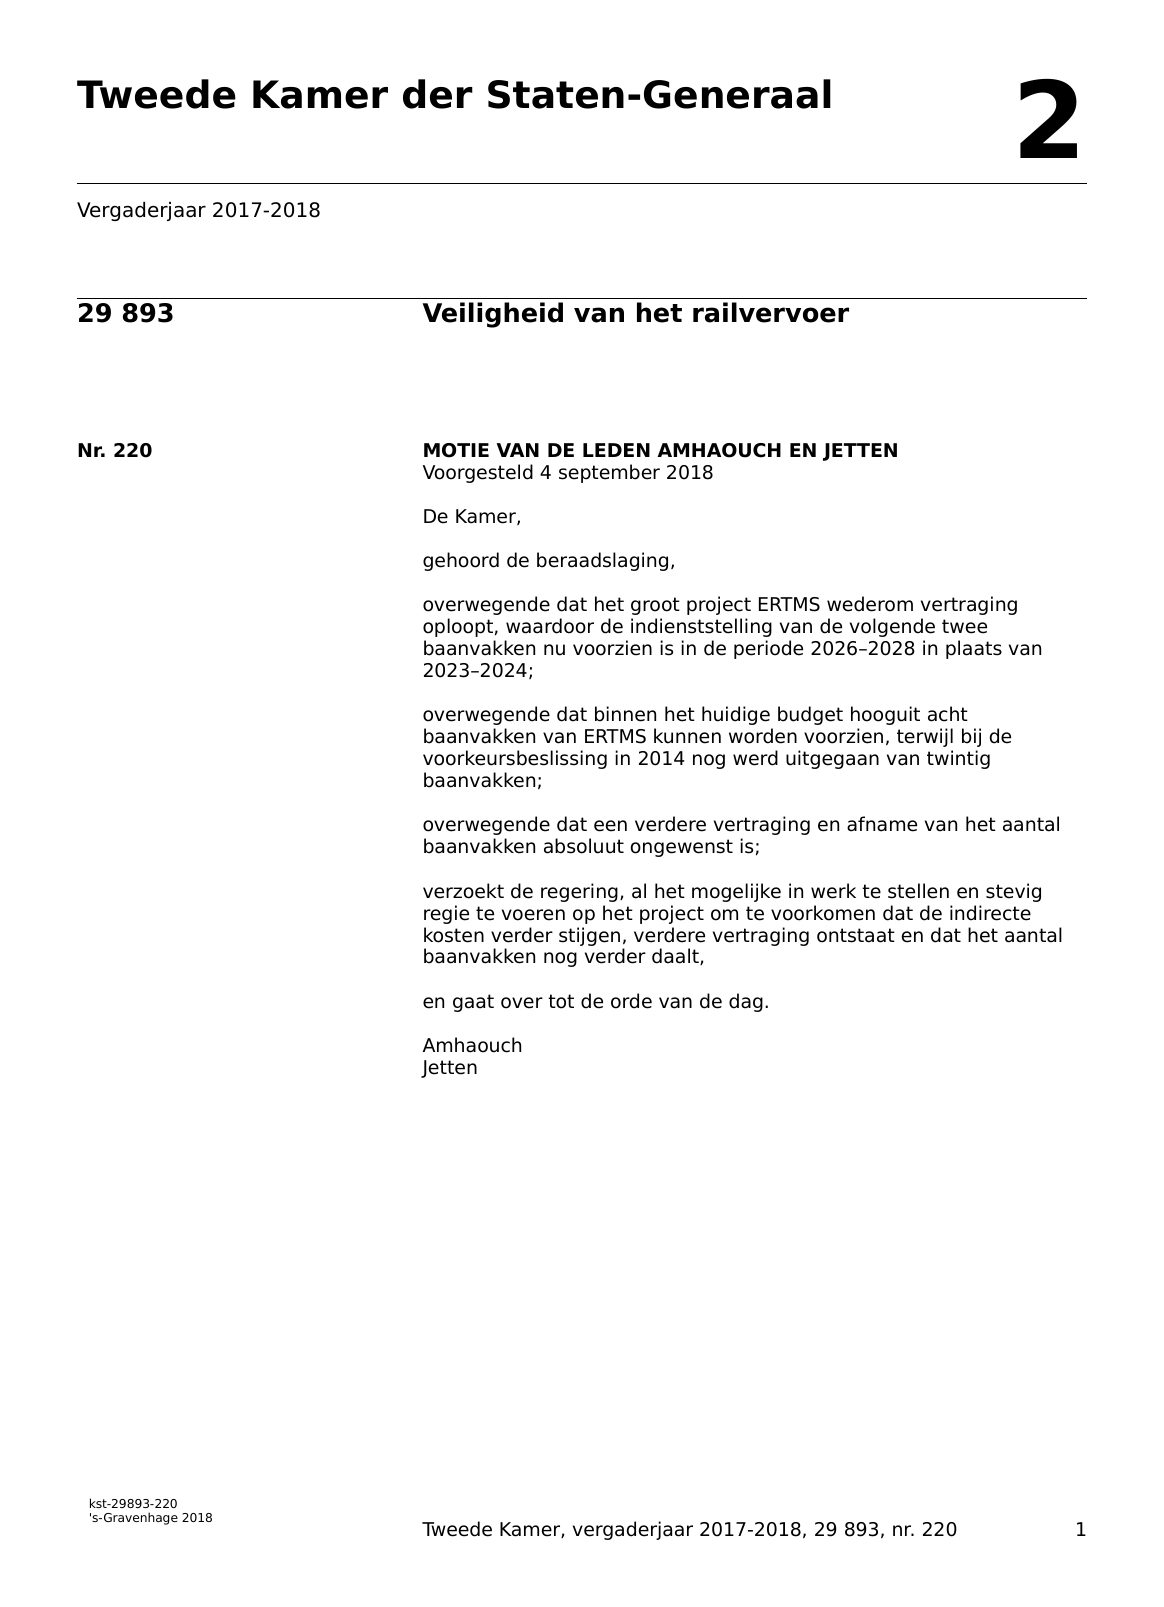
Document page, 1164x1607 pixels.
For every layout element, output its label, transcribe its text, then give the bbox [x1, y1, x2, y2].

text 's-Gravenhage 2018 [88, 1511, 323, 1525]
text Voorgesteld 4 september 2018 [422, 462, 1087, 484]
table_header 2 [886, 59, 1087, 183]
text verzoekt de regering, al het mogelijke in werk te stellen en stevig regie te voeren op het project om te voorkomen dat de indirecte kosten verder stijgen, verdere vertraging ontstaat en dat het aantal baanvakken nog verder daalt, [422, 881, 1087, 968]
table_header Tweede Kamer der Staten-Generaal [77, 59, 886, 183]
text De Kamer, [422, 506, 1087, 528]
subtitle 29 893 Veiligheid van het railvervoer [77, 299, 1087, 329]
subtitle Nr. 220 MOTIE VAN DE LEDEN AMHAOUCH EN JETTEN [77, 440, 1087, 462]
text en gaat over tot de orde van de dag. [422, 991, 1087, 1013]
table_cell Vergaderjaar 2017-2018 [77, 184, 1087, 298]
text gehoord de beraadslaging, [422, 550, 1087, 572]
text Jetten [422, 1057, 1087, 1079]
text overwegende dat binnen het huidige budget hooguit acht baanvakken van ERTMS kunnen worden voorzien, terwijl bij de voorkeursbeslissing in 2014 nog werd uitgegaan van twintig baanvakken; [422, 704, 1087, 792]
text Amhaouch [422, 1035, 1087, 1057]
text kst-29893-220 [88, 1497, 323, 1511]
text overwegende dat een verdere vertraging en afname van het aantal baanvakken absoluut ongewenst is; [422, 814, 1087, 858]
text overwegende dat het groot project ERTMS wederom vertraging oploopt, waardoor de indienststelling van de volgende twee baanvakken nu voorzien is in de periode 2026–2028 in plaats van 2023–2024; [422, 594, 1087, 682]
